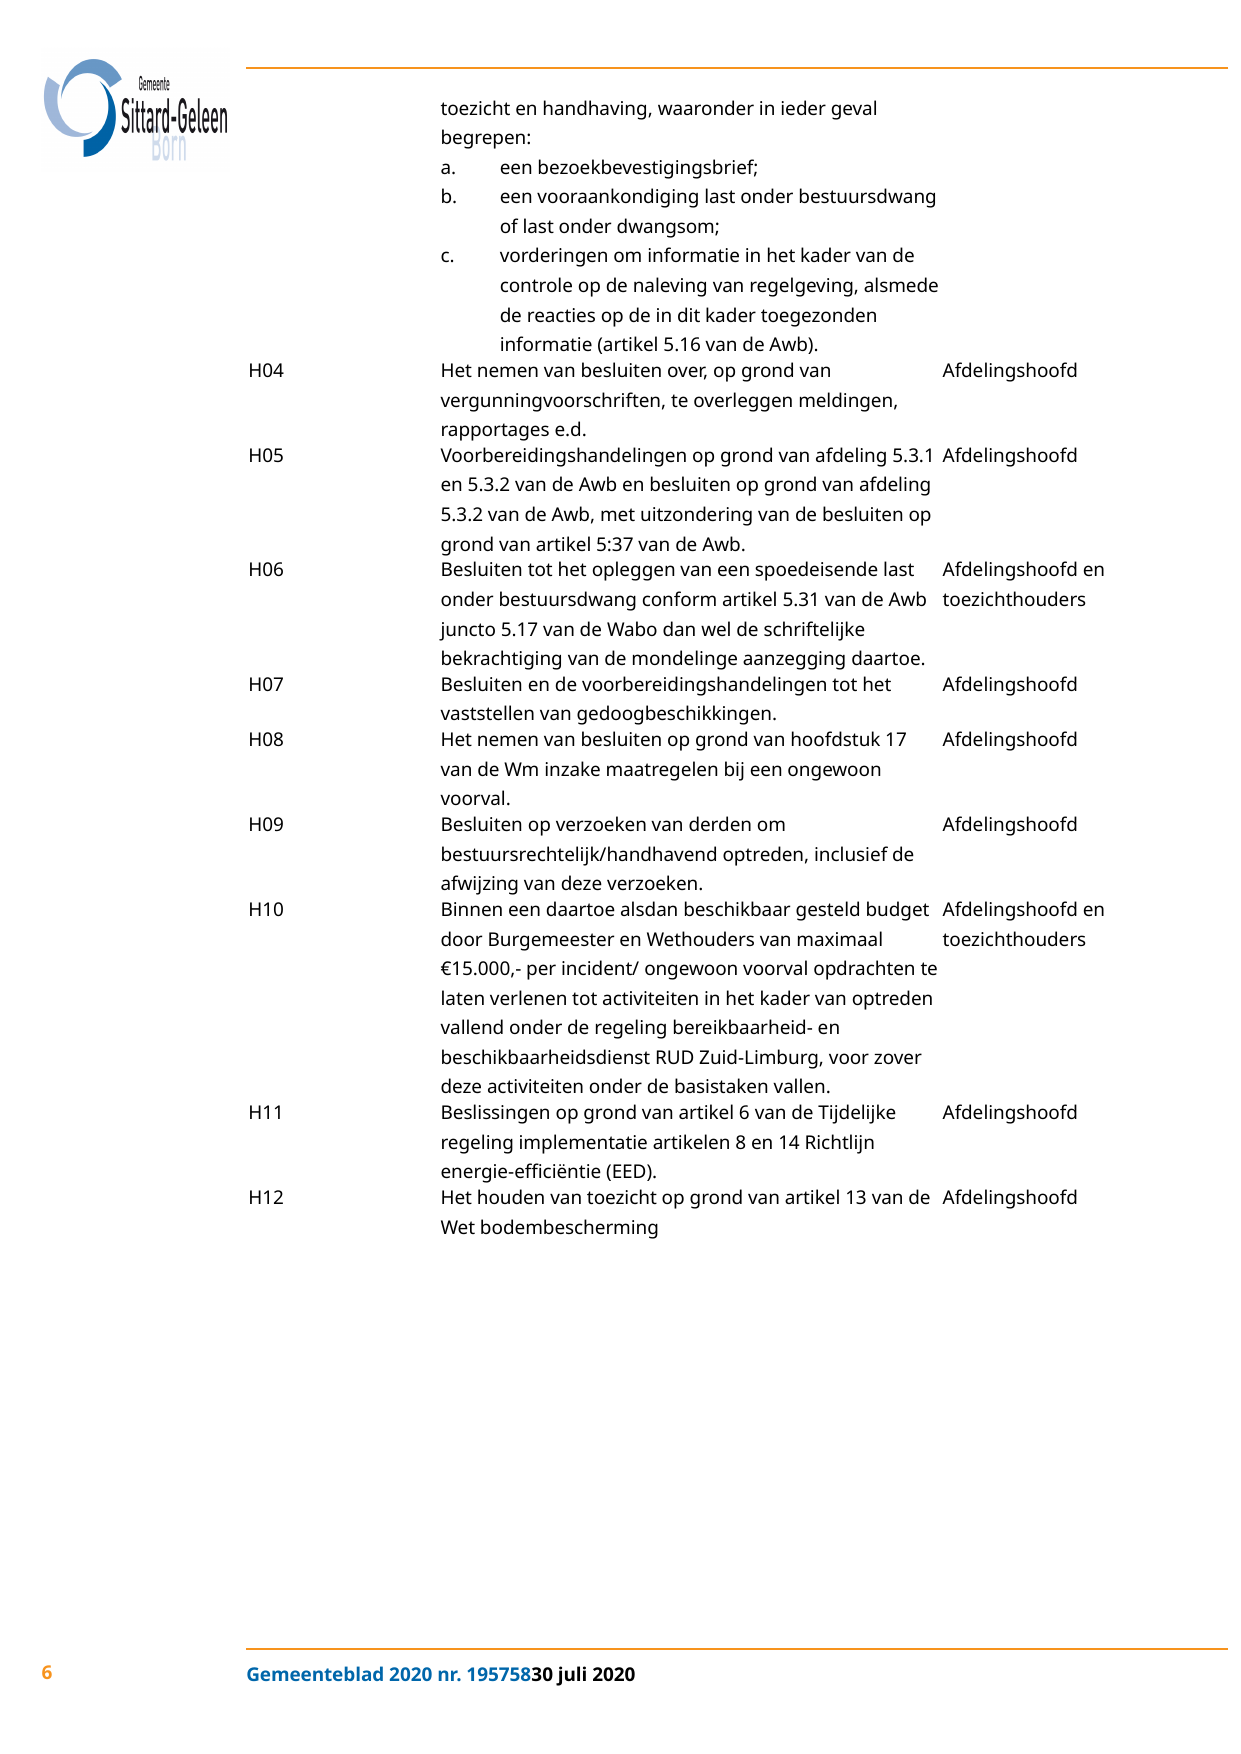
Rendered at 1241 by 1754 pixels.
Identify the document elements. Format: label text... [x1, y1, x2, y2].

table_cell Afdelingshoofd [943, 357, 1152, 442]
table_cell toezicht en handhaving, waaronder in ieder geval begrepen: een bezoekbevestigingsbrief; een vooraankondiging last onder bestuursdwang of last onder dwangsom; vorderingen om informatie in het kader van de controle op de naleving van regelgeving, alsmede de reacties op de in dit kader toegezonden informatie (artikel 5.16 van de Awb). [440, 95, 942, 357]
table_cell H10 [248, 896, 440, 1099]
table_cell H06 [248, 557, 440, 671]
table_cell Afdelingshoofd [943, 671, 1152, 726]
table_cell Het nemen van besluiten op grond van hoofdstuk 17 van de Wm inzake maatregelen bij een ongewoon voorval. [440, 726, 942, 811]
table_cell H05 [248, 442, 440, 557]
table_cell H04 [248, 357, 440, 442]
table_cell H11 [248, 1099, 440, 1184]
table_cell Afdelingshoofd [943, 442, 1152, 557]
table_cell Afdelingshoofd [943, 726, 1152, 811]
table_cell Afdelingshoofd [943, 1184, 1152, 1239]
table_cell Afdelingshoofd en toezichthouders [943, 557, 1152, 671]
picture [41, 47, 231, 172]
table_cell [248, 95, 440, 357]
table_cell [943, 95, 1152, 357]
table_cell H09 [248, 811, 440, 896]
table_cell Het nemen van besluiten over, op grond van vergunningvoorschriften, te overleggen meldingen, rapportages e.d. [440, 357, 942, 442]
table_cell Beslissingen op grond van artikel 6 van de Tijdelijke regeling implementatie artikelen 8 en 14 Richtlijn energie-efficiëntie (EED). [440, 1099, 942, 1184]
table_cell Besluiten tot het opleggen van een spoedeisende last onder bestuursdwang conform artikel 5.31 van de Awb juncto 5.17 van de Wabo dan wel de schriftelijke bekrachtiging van de mondelinge aanzegging daartoe. [440, 557, 942, 671]
table_cell Besluiten op verzoeken van derden om bestuursrechtelijk/handhavend optreden, inclusief de afwijzing van deze verzoeken. [440, 811, 942, 896]
table_cell Afdelingshoofd en toezichthouders [943, 896, 1152, 1099]
table_cell H07 [248, 671, 440, 726]
table_cell Besluiten en de voorbereidingshandelingen tot het vaststellen van gedoogbeschikkingen. [440, 671, 942, 726]
table_cell Afdelingshoofd [943, 1099, 1152, 1184]
table_cell Voorbereidingshandelingen op grond van afdeling 5.3.1 en 5.3.2 van de Awb en besluiten op grond van afdeling 5.3.2 van de Awb, met uitzondering van de besluiten op grond van artikel 5:37 van de Awb. [440, 442, 942, 557]
table_cell H08 [248, 726, 440, 811]
table_cell Het houden van toezicht op grond van artikel 13 van de Wet bodembescherming [440, 1184, 942, 1239]
table_cell Binnen een daartoe alsdan beschikbaar gesteld budget door Burgemeester en Wethouders van maximaal €15.000,- per incident/ ongewoon voorval opdrachten te laten verlenen tot activiteiten in het kader van optreden vallend onder de regeling bereikbaarheid- en beschikbaarheidsdienst RUD Zuid-Limburg, voor zover deze activiteiten onder de basistaken vallen. [440, 896, 942, 1099]
table_cell Afdelingshoofd [943, 811, 1152, 896]
table_cell H12 [248, 1184, 440, 1239]
